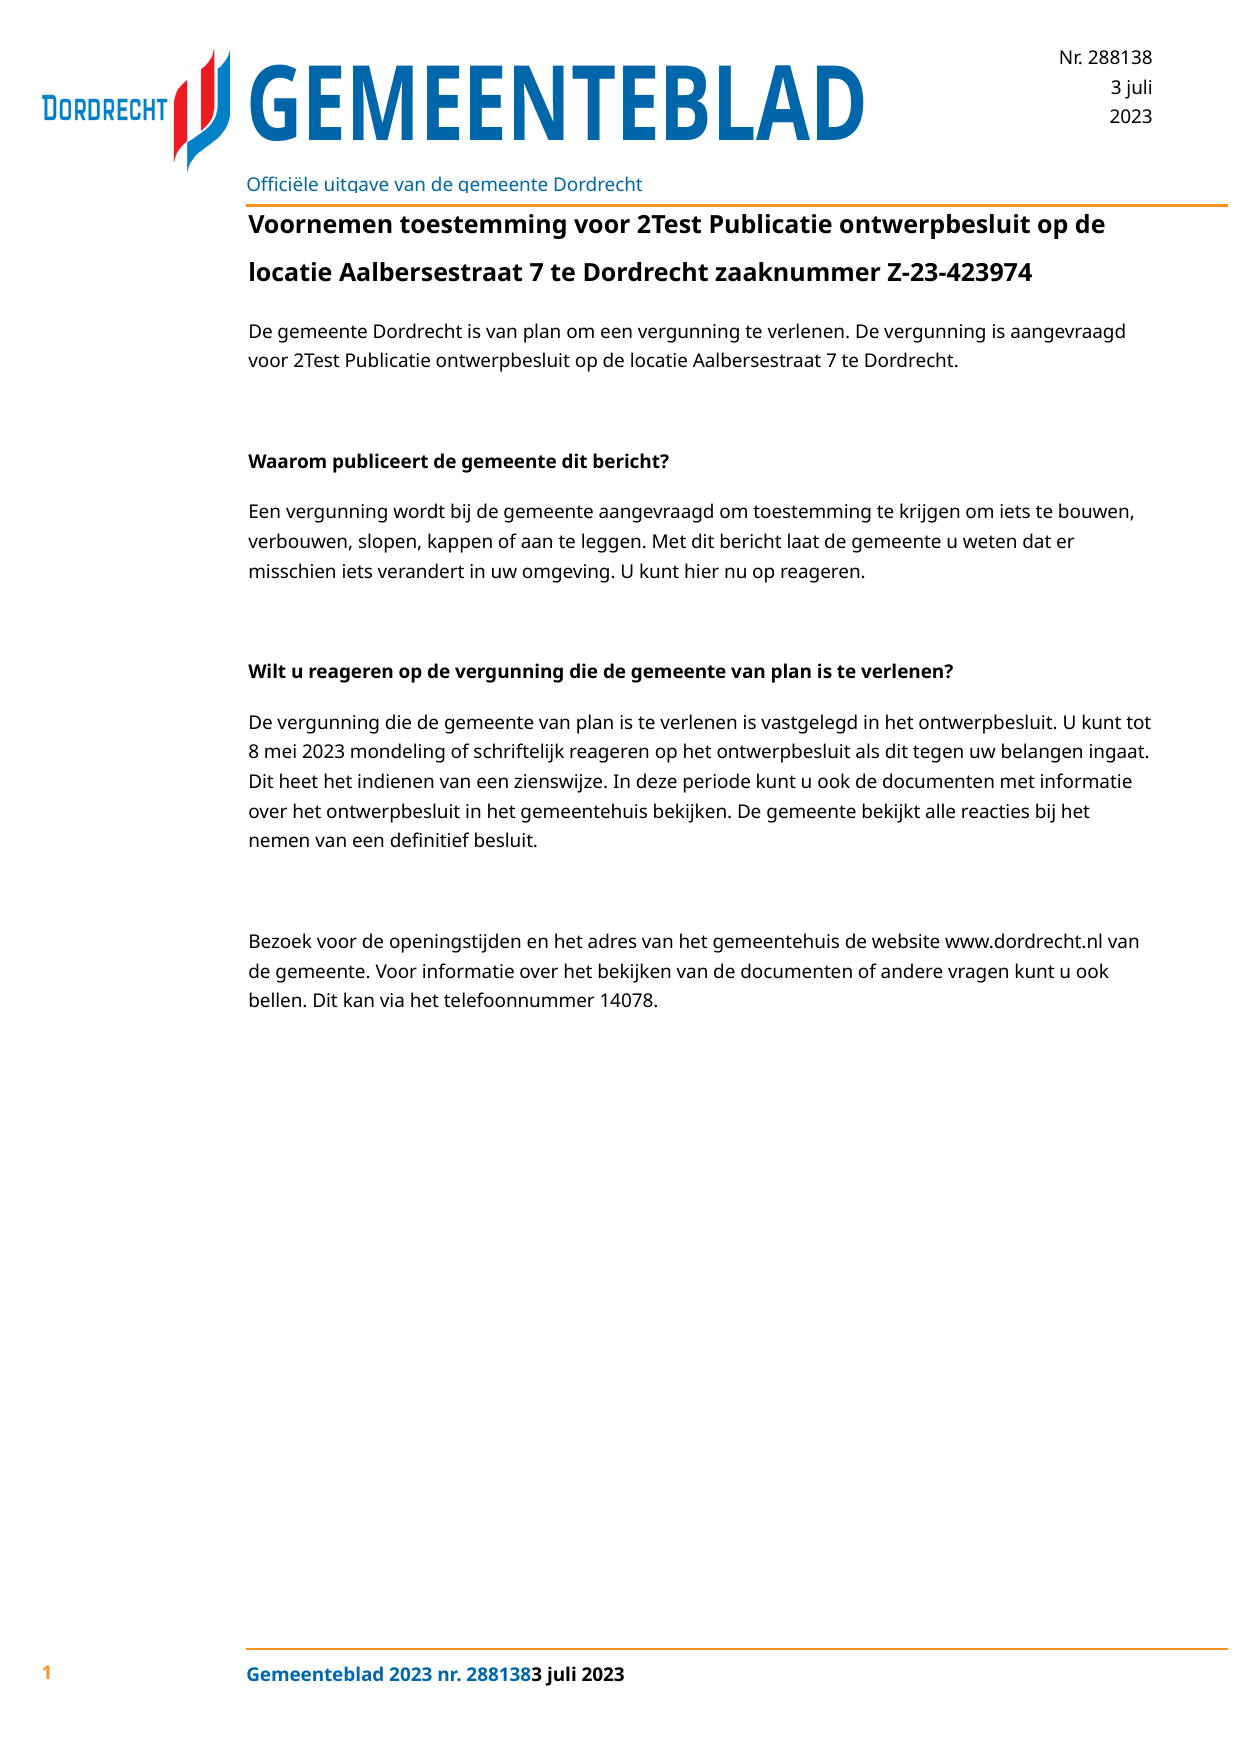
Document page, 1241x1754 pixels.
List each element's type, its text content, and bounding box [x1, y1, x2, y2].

text Waarom publiceert de gemeente dit bericht? [248, 448, 1152, 474]
text Bezoek voor de openingstijden en het adres van het gemeentehuis de website www.dordrecht.nl van de gemeente. Voor informatie over het bekijken van de documenten of andere vragen kunt u ook bellen. Dit kan via het telefoonnummer 14078. [248, 928, 1152, 1013]
text Voornemen toestemming voor 2Test Publicatie ontwerpbesluit op de locatie Aalbersestraat 7 te Dordrecht zaaknummer Z-23-423974 [248, 207, 1152, 288]
picture [41, 47, 231, 172]
text Wilt u reageren op de vergunning die de gemeente van plan is te verlenen? [248, 659, 1152, 684]
text De vergunning die de gemeente van plan is te verlenen is vastgelegd in het ontwerpbesluit. U kunt tot 8 mei 2023 mondeling of schriftelijk reageren op het ontwerpbesluit als dit tegen uw belangen ingaat. Dit heet het indienen van een zienswijze. In deze periode kunt u ook de documenten met informatie over het ontwerpbesluit in het gemeentehuis bekijken. De gemeente bekijkt alle reacties bij het nemen van een definitief besluit. [248, 709, 1152, 853]
text Een vergunning wordt bij de gemeente aangevraagd om toestemming te krijgen om iets te bouwen, verbouwen, slopen, kappen of aan te leggen. Met dit bericht laat de gemeente u weten dat er misschien iets verandert in uw omgeving. U kunt hier nu op reageren. [248, 499, 1152, 584]
text De gemeente Dordrecht is van plan om een vergunning te verlenen. De vergunning is aangevraagd voor 2Test Publicatie ontwerpbesluit op de locatie Aalbersestraat 7 te Dordrecht. [248, 318, 1152, 373]
